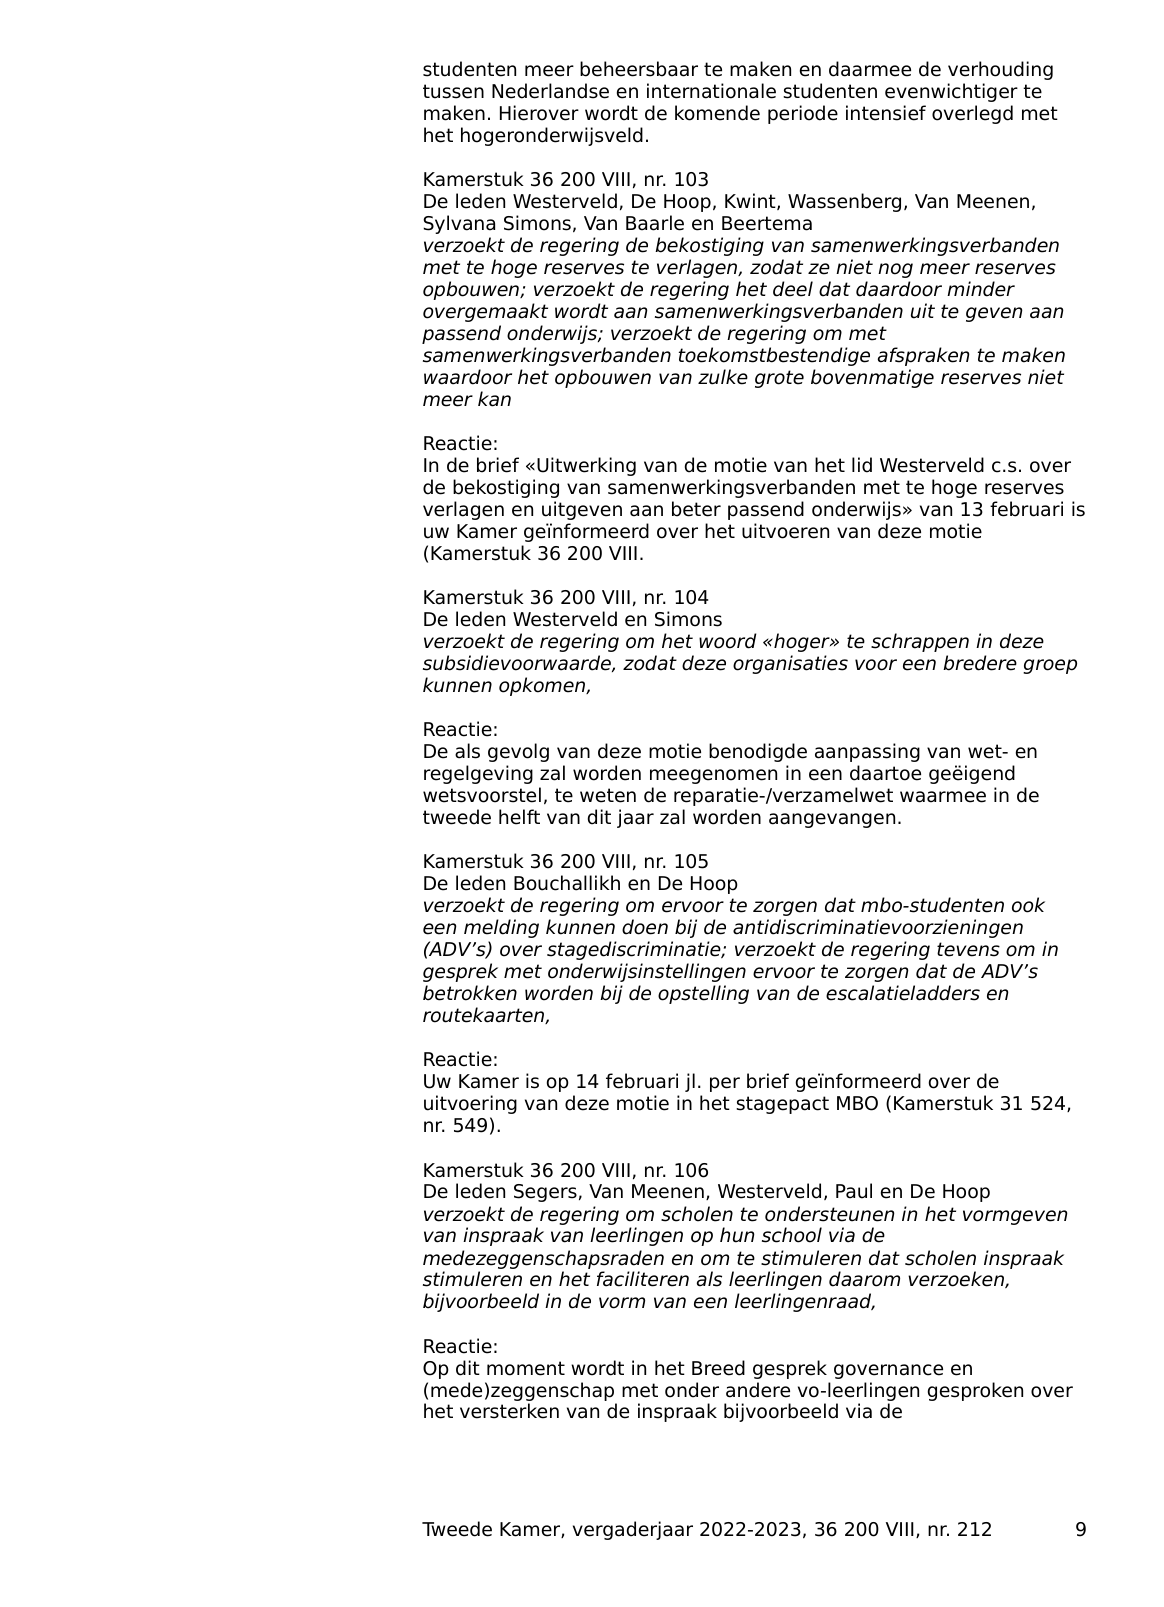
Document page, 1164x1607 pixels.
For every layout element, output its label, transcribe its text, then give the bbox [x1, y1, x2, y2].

text verzoekt de regering de bekostiging van samenwerkingsverbanden met te hoge reserves te verlagen, zodat ze niet nog meer reserves opbouwen; verzoekt de regering het deel dat daardoor minder overgemaakt wordt aan samenwerkingsverbanden uit te geven aan passend onderwijs; verzoekt de regering om met samenwerkingsverbanden toekomstbestendige afspraken te maken waardoor het opbouwen van zulke grote bovenmatige reserves niet meer kan [422, 235, 1087, 411]
text De leden Westerveld en Simons [422, 609, 1087, 631]
text Kamerstuk 36 200 VIII, nr. 104 [422, 587, 1087, 609]
text studenten meer beheersbaar te maken en daarmee de verhouding tussen Nederlandse en internationale studenten evenwichtiger te maken. Hierover wordt de komende periode intensief overlegd met het hogeronderwijsveld. [422, 59, 1087, 147]
text De leden Westerveld, De Hoop, Kwint, Wassenberg, Van Meenen, Sylvana Simons, Van Baarle en Beertema [422, 191, 1087, 235]
text In de brief «Uitwerking van de motie van het lid Westerveld c.s. over de bekostiging van samenwerkingsverbanden met te hoge reserves verlagen en uitgeven aan beter passend onderwijs» van 13 februari is uw Kamer geïnformeerd over het uitvoeren van deze motie (Kamerstuk 36 200 VIII. [422, 455, 1087, 565]
text Reactie: [422, 1336, 1087, 1357]
text Kamerstuk 36 200 VIII, nr. 105 [422, 851, 1087, 873]
text Kamerstuk 36 200 VIII, nr. 103 [422, 169, 1087, 191]
text Uw Kamer is op 14 februari jl. per brief geïnformeerd over de uitvoering van deze motie in het stagepact MBO (Kamerstuk 31 524, nr. 549). [422, 1071, 1087, 1137]
text Op dit moment wordt in het Breed gesprek governance en (mede)zeggenschap met onder andere vo-leerlingen gesproken over het versterken van de inspraak bijvoorbeeld via de [422, 1357, 1087, 1423]
text Reactie: [422, 1049, 1087, 1071]
text Reactie: [422, 433, 1087, 455]
text De leden Bouchallikh en De Hoop [422, 873, 1087, 895]
text Reactie: [422, 719, 1087, 741]
text Kamerstuk 36 200 VIII, nr. 106 [422, 1159, 1087, 1181]
text De als gevolg van deze motie benodigde aanpassing van wet- en regelgeving zal worden meegenomen in een daartoe geëigend wetsvoorstel, te weten de reparatie-/verzamelwet waarmee in de tweede helft van dit jaar zal worden aangevangen. [422, 741, 1087, 829]
text verzoekt de regering om het woord «hoger» te schrappen in deze subsidievoorwaarde, zodat deze organisaties voor een bredere groep kunnen opkomen, [422, 631, 1087, 697]
text De leden Segers, Van Meenen, Westerveld, Paul en De Hoop [422, 1181, 1087, 1203]
text verzoekt de regering om ervoor te zorgen dat mbo-studenten ook een melding kunnen doen bij de antidiscriminatievoorzieningen (ADV’s) over stagediscriminatie; verzoekt de regering tevens om in gesprek met onderwijsinstellingen ervoor te zorgen dat de ADV’s betrokken worden bij de opstelling van de escalatieladders en routekaarten, [422, 895, 1087, 1027]
text verzoekt de regering om scholen te ondersteunen in het vormgeven van inspraak van leerlingen op hun school via de medezeggenschapsraden en om te stimuleren dat scholen inspraak stimuleren en het faciliteren als leerlingen daarom verzoeken, bijvoorbeeld in de vorm van een leerlingenraad, [422, 1203, 1087, 1313]
